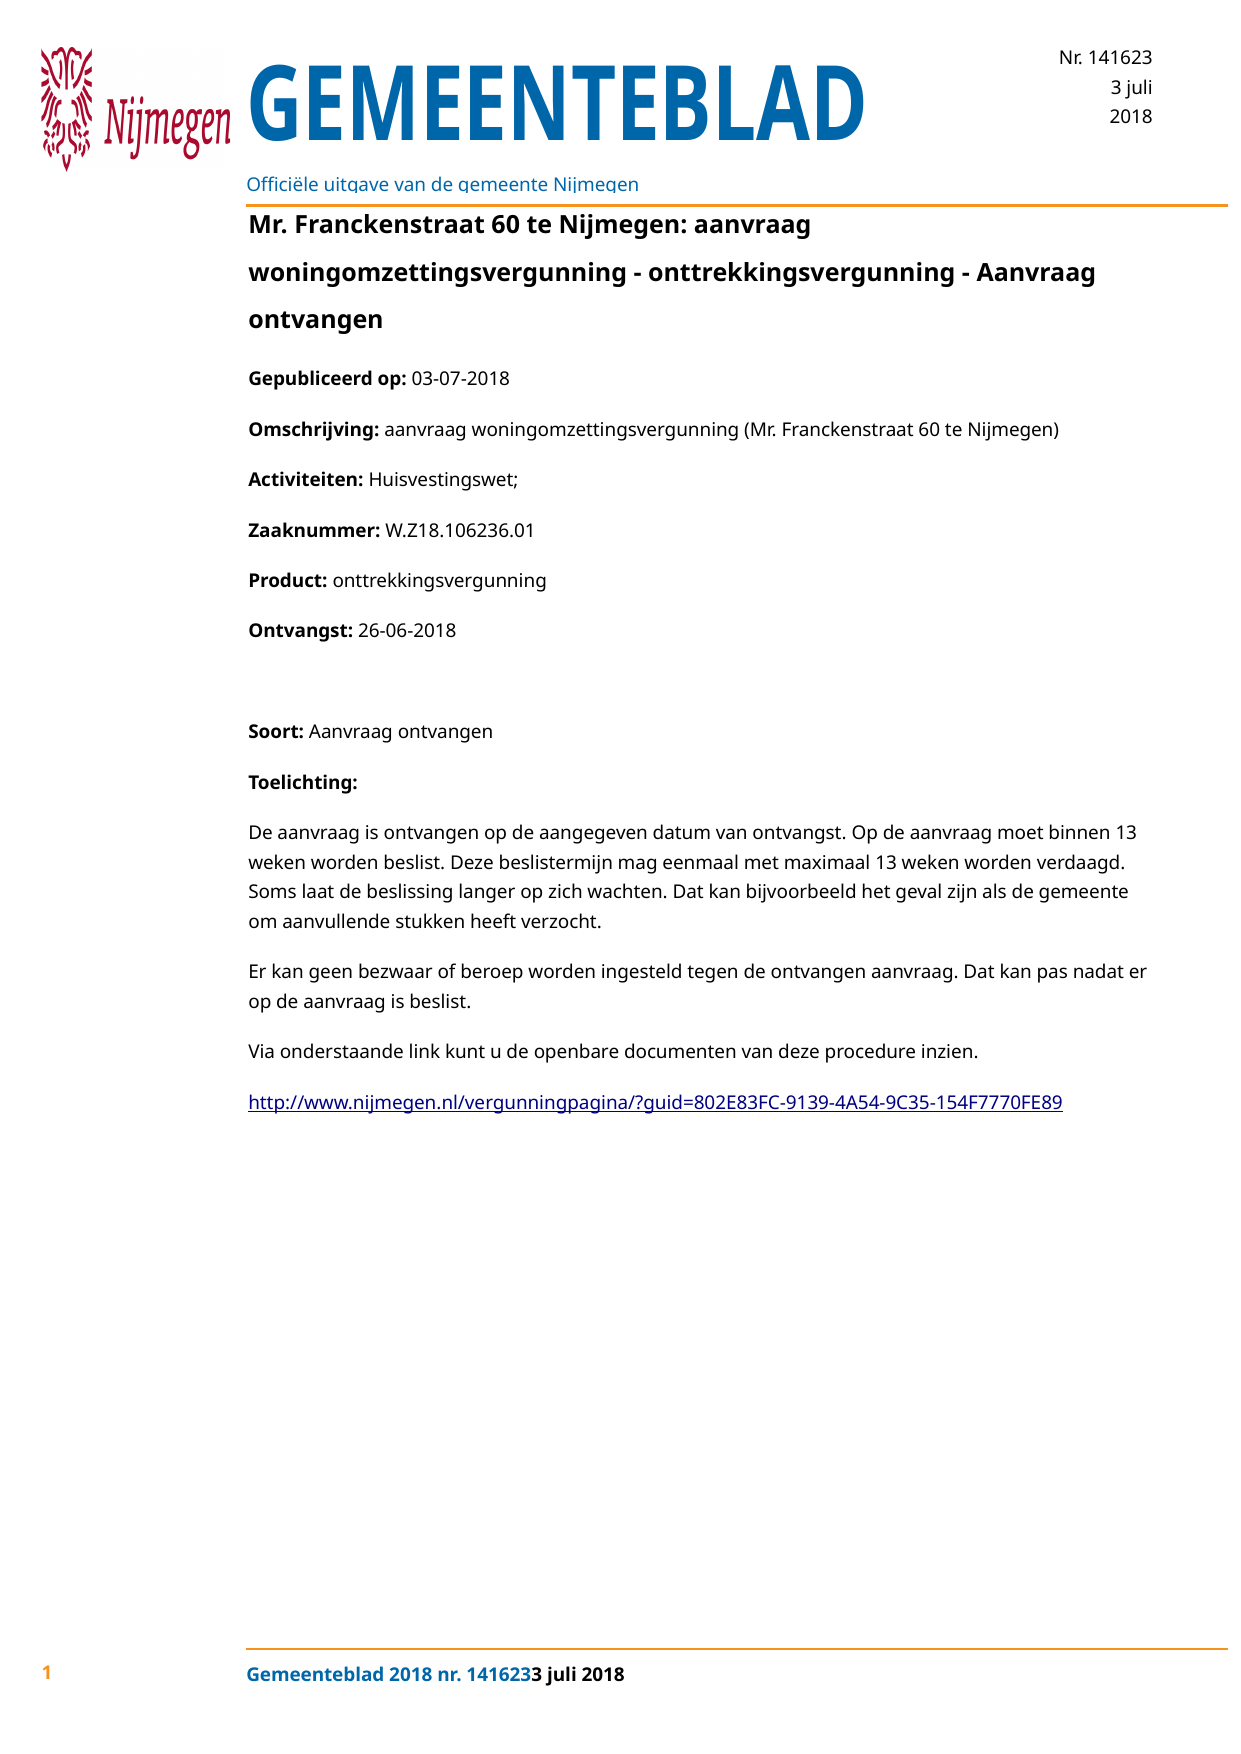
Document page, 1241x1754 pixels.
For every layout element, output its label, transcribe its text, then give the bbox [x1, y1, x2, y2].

text De aanvraag is ontvangen op de aangegeven datum van ontvangst. Op de aanvraag moet binnen 13 weken worden beslist. Deze beslistermijn mag eenmaal met maximaal 13 weken worden verdaagd. Soms laat de beslissing langer op zich wachten. Dat kan bijvoorbeeld het geval zijn als de gemeente om aanvullende stukken heeft verzocht. [248, 819, 1152, 934]
text Toelichting: [248, 769, 1152, 794]
text Zaaknummer: W.Z18.106236.01 [248, 517, 1152, 542]
text Activiteiten: Huisvestingswet; [248, 466, 1152, 492]
text Via onderstaande link kunt u de openbare documenten van deze procedure inzien. [248, 1038, 1152, 1064]
text Omschrijving: aanvraag woningomzettingsvergunning (Mr. Franckenstraat 60 te Nijmegen) [248, 416, 1152, 442]
text Ontvangst: 26-06-2018 [248, 618, 1152, 643]
text Mr. Franckenstraat 60 te Nijmegen: aanvraag woningomzettingsvergunning - onttrekkingsvergunning - Aanvraag ontvangen [248, 207, 1152, 336]
text Gepubliceerd op: 03-07-2018 [248, 366, 1152, 391]
text http://www.nijmegen.nl/vergunningpagina/?guid=802E83FC-9139-4A54-9C35-154F7770FE89 [248, 1089, 1152, 1114]
text Er kan geen bezwaar of beroep worden ingesteld tegen de ontvangen aanvraag. Dat kan pas nadat er op de aanvraag is beslist. [248, 958, 1152, 1014]
text Product: onttrekkingsvergunning [248, 567, 1152, 593]
picture [41, 47, 231, 172]
text Soort: Aanvraag ontvangen [248, 718, 1152, 744]
